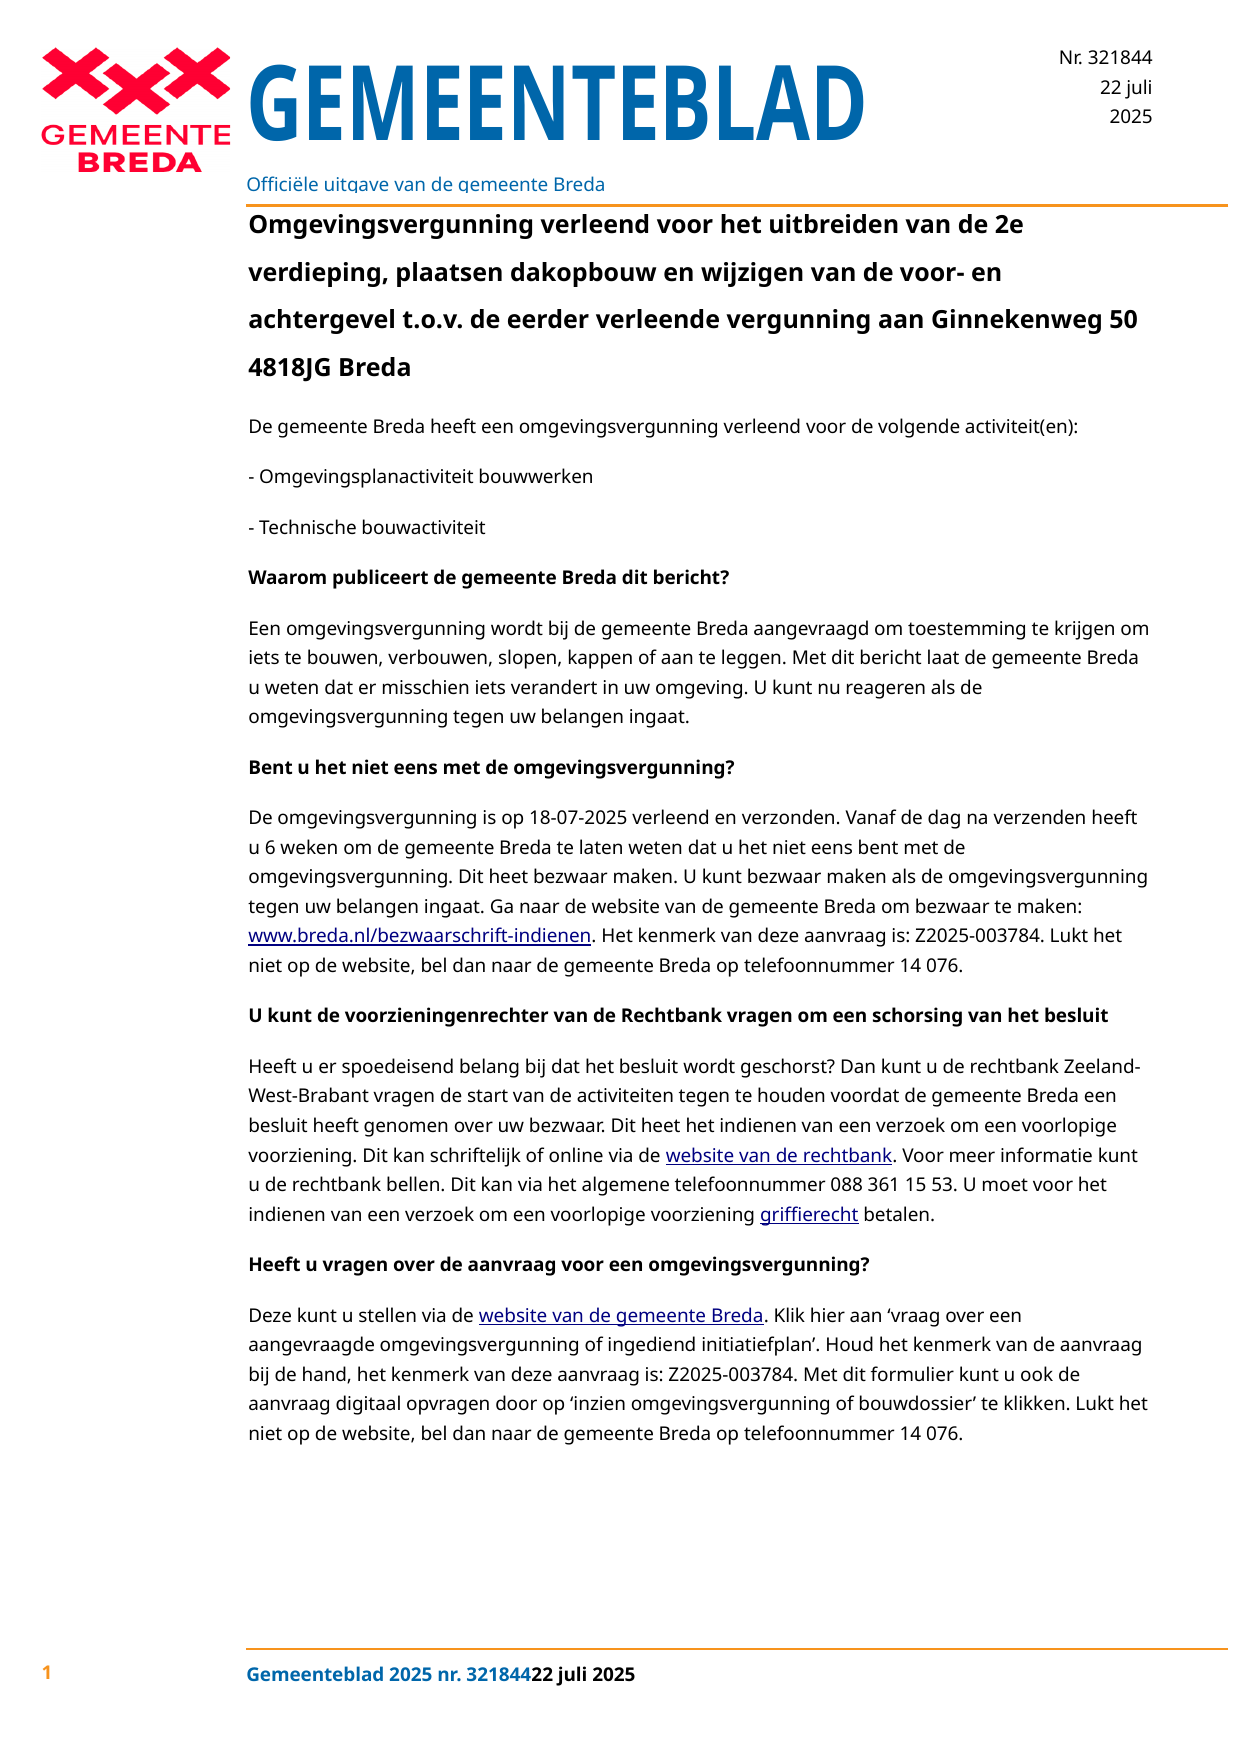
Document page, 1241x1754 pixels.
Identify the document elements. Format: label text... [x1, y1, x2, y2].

text Heeft u vragen over de aanvraag voor een omgevingsvergunning? [248, 1251, 1152, 1277]
text Waarom publiceert de gemeente Breda dit bericht? [248, 564, 1152, 590]
text Heeft u er spoedeisend belang bij dat het besluit wordt geschorst? Dan kunt u de rechtbank Zeeland-West-Brabant vragen de start van de activiteiten tegen te houden voordat de gemeente Breda een besluit heeft genomen over uw bezwaar. Dit heet het indienen van een verzoek om een voorlopige voorziening. Dit kan schriftelijk of online via de website van de rechtbank. Voor meer informatie kunt u de rechtbank bellen. Dit kan via het algemene telefoonnummer 088 361 15 53. U moet voor het indienen van een verzoek om een voorlopige voorziening griffierecht betalen. [248, 1053, 1152, 1227]
text Een omgevingsvergunning wordt bij de gemeente Breda aangevraagd om toestemming te krijgen om iets te bouwen, verbouwen, slopen, kappen of aan te leggen. Met dit bericht laat de gemeente Breda u weten dat er misschien iets verandert in uw omgeving. U kunt nu reageren als de omgevingsvergunning tegen uw belangen ingaat. [248, 615, 1152, 729]
picture [41, 47, 231, 172]
text De omgevingsvergunning is op 18-07-2025 verleend en verzonden. Vanaf de dag na verzenden heeft u 6 weken om de gemeente Breda te laten weten dat u het niet eens bent met de omgevingsvergunning. Dit heet bezwaar maken. U kunt bezwaar maken als de omgevingsvergunning tegen uw belangen ingaat. Ga naar de website van de gemeente Breda om bezwaar te maken: www.breda.nl/bezwaarschrift-indienen. Het kenmerk van deze aanvraag is: Z2025-003784. Lukt het niet op de website, bel dan naar de gemeente Breda op telefoonnummer 14 076. [248, 804, 1152, 978]
text U kunt de voorzieningenrechter van de Rechtbank vragen om een schorsing van het besluit [248, 1003, 1152, 1028]
text - Omgevingsplanactiviteit bouwwerken [248, 463, 1152, 489]
text Bent u het niet eens met de omgevingsvergunning? [248, 754, 1152, 780]
text Deze kunt u stellen via de website van de gemeente Breda. Klik hier aan ‘vraag over een aangevraagde omgevingsvergunning of ingediend initiatiefplan’. Houd het kenmerk van de aanvraag bij de hand, het kenmerk van deze aanvraag is: Z2025-003784. Met dit formulier kunt u ook de aanvraag digitaal opvragen door op ‘inzien omgevingsvergunning of bouwdossier’ te klikken. Lukt het niet op de website, bel dan naar de gemeente Breda op telefoonnummer 14 076. [248, 1302, 1152, 1446]
text De gemeente Breda heeft een omgevingsvergunning verleend voor de volgende activiteit(en): [248, 413, 1152, 439]
text - Technische bouwactiviteit [248, 514, 1152, 540]
text Omgevingsvergunning verleend voor het uitbreiden van de 2e verdieping, plaatsen dakopbouw en wijzigen van de voor- en achtergevel t.o.v. de eerder verleende vergunning aan Ginnekenweg 50 4818JG Breda [248, 207, 1152, 384]
